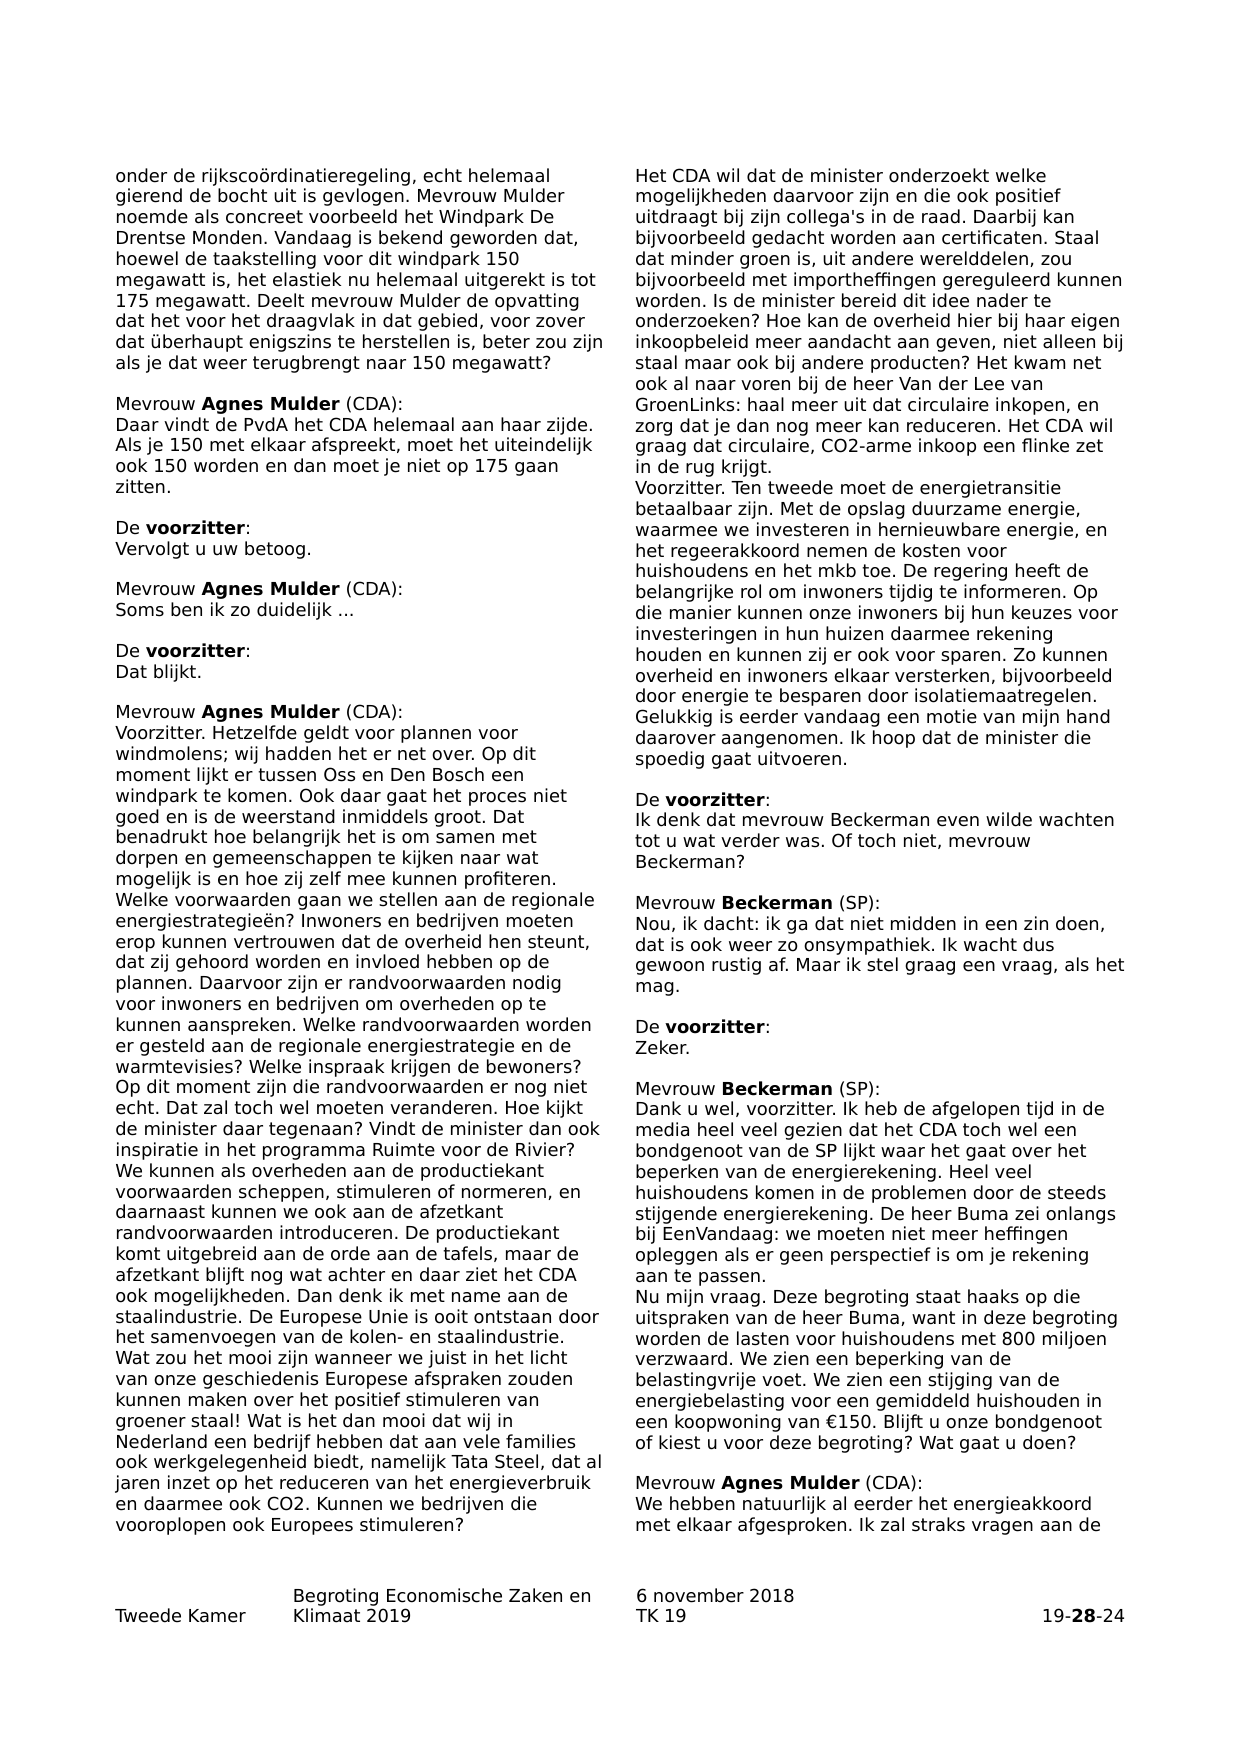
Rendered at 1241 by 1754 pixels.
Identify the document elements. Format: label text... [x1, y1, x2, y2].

text We hebben natuurlijk al eerder het energieakkoord met elkaar afgesproken. Ik zal straks vragen aan de [635, 1494, 1125, 1536]
text Soms ben ik zo duidelijk ... [115, 600, 605, 621]
text Mevrouw Beckerman (SP): [635, 1078, 1125, 1099]
text Dat blijkt. [115, 662, 605, 682]
text Mevrouw Agnes Mulder (CDA): [115, 579, 605, 600]
text Nou, ik dacht: ik ga dat niet midden in een zin doen, dat is ook weer zo onsympathiek. Ik wacht dus gewoon rustig af. Maar ik stel graag een vraag, als het mag. [635, 913, 1125, 997]
text Voorzitter. Ten tweede moet de energietransitie betaalbaar zijn. Met de opslag duurzame energie, waarmee we investeren in hernieuwbare energie, en het regeerakkoord nemen de kosten voor huishoudens en het mkb toe. De regering heeft de belangrijke rol om inwoners tijdig te informeren. Op die manier kunnen onze inwoners bij hun keuzes voor investeringen in hun huizen daarmee rekening houden en kunnen zij er ook voor sparen. Zo kunnen overheid en inwoners elkaar versterken, bijvoorbeeld door energie te besparen door isolatiemaatregelen. Gelukkig is eerder vandaag een motie van mijn hand daarover aangenomen. Ik hoop dat de minister die spoedig gaat uitvoeren. [635, 478, 1125, 769]
text Vervolgt u uw betoog. [115, 538, 605, 559]
text We kunnen als overheden aan de productiekant voorwaarden scheppen, stimuleren of normeren, en daarnaast kunnen we ook aan de afzetkant randvoorwaarden introduceren. De productiekant komt uitgebreid aan de orde aan de tafels, maar de afzetkant blijft nog wat achter en daar ziet het CDA ook mogelijkheden. Dan denk ik met name aan de staalindustrie. De Europese Unie is ooit ontstaan door het samenvoegen van de kolen- en staalindustrie. Wat zou het mooi zijn wanneer we juist in het licht van onze geschiedenis Europese afspraken zouden kunnen maken over het positief stimuleren van groener staal! Wat is het dan mooi dat wij in Nederland een bedrijf hebben dat aan vele families ook werkgelegenheid biedt, namelijk Tata Steel, dat al jaren inzet op het reduceren van het energieverbruik en daarmee ook CO2. Kunnen we bedrijven die vooroplopen ook Europees stimuleren? [115, 1161, 605, 1536]
text Voorzitter. Hetzelfde geldt voor plannen voor windmolens; wij hadden het er net over. Op dit moment lijkt er tussen Oss en Den Bosch een windpark te komen. Ook daar gaat het proces niet goed en is de weerstand inmiddels groot. Dat benadrukt hoe belangrijk het is om samen met dorpen en gemeenschappen te kijken naar wat mogelijk is en hoe zij zelf mee kunnen profiteren. Welke voorwaarden gaan we stellen aan de regionale energiestrategieën? Inwoners en bedrijven moeten erop kunnen vertrouwen dat de overheid hen steunt, dat zij gehoord worden en invloed hebben op de plannen. Daarvoor zijn er randvoorwaarden nodig voor inwoners en bedrijven om overheden op te kunnen aanspreken. Welke randvoorwaarden worden er gesteld aan de regionale energiestrategie en de warmtevisies? Welke inspraak krijgen de bewoners? Op dit moment zijn die randvoorwaarden er nog niet echt. Dat zal toch wel moeten veranderen. Hoe kijkt de minister daar tegenaan? Vindt de minister dan ook inspiratie in het programma Ruimte voor de Rivier? [115, 723, 605, 1161]
text onder de rijkscoördinatieregeling, echt helemaal gierend de bocht uit is gevlogen. Mevrouw Mulder noemde als concreet voorbeeld het Windpark De Drentse Monden. Vandaag is bekend geworden dat, hoewel de taakstelling voor dit windpark 150 megawatt is, het elastiek nu helemaal uitgerekt is tot 175 megawatt. Deelt mevrouw Mulder de opvatting dat het voor het draagvlak in dat gebied, voor zover dat überhaupt enigszins te herstellen is, beter zou zijn als je dat weer terugbrengt naar 150 megawatt? [115, 165, 605, 374]
text Nu mijn vraag. Deze begroting staat haaks op die uitspraken van de heer Buma, want in deze begroting worden de lasten voor huishoudens met 800 miljoen verzwaard. We zien een beperking van de belastingvrije voet. We zien een stijging van de energiebelasting voor een gemiddeld huishouden in een koopwoning van €150. Blijft u onze bondgenoot of kiest u voor deze begroting? Wat gaat u doen? [635, 1287, 1125, 1453]
text De voorzitter: [115, 518, 605, 538]
text Mevrouw Beckerman (SP): [635, 893, 1125, 913]
text Mevrouw Agnes Mulder (CDA): [635, 1473, 1125, 1494]
text Zeker. [635, 1037, 1125, 1058]
text Het CDA wil dat de minister onderzoekt welke mogelijkheden daarvoor zijn en die ook positief uitdraagt bij zijn collega's in de raad. Daarbij kan bijvoorbeeld gedacht worden aan certificaten. Staal dat minder groen is, uit andere werelddelen, zou bijvoorbeeld met importheffingen gereguleerd kunnen worden. Is de minister bereid dit idee nader te onderzoeken? Hoe kan de overheid hier bij haar eigen inkoopbeleid meer aandacht aan geven, niet alleen bij staal maar ook bij andere producten? Het kwam net ook al naar voren bij de heer Van der Lee van GroenLinks: haal meer uit dat circulaire inkopen, en zorg dat je dan nog meer kan reduceren. Het CDA wil graag dat circulaire, CO2-arme inkoop een flinke zet in de rug krijgt. [635, 165, 1125, 478]
text Ik denk dat mevrouw Beckerman even wilde wachten tot u wat verder was. Of toch niet, mevrouw Beckerman? [635, 810, 1125, 873]
text Dank u wel, voorzitter. Ik heb de afgelopen tijd in de media heel veel gezien dat het CDA toch wel een bondgenoot van de SP lijkt waar het gaat over het beperken van de energierekening. Heel veel huishoudens komen in de problemen door de steeds stijgende energierekening. De heer Buma zei onlangs bij EenVandaag: we moeten niet meer heffingen opleggen als er geen perspectief is om je rekening aan te passen. [635, 1099, 1125, 1287]
text Mevrouw Agnes Mulder (CDA): [115, 394, 605, 414]
text Daar vindt de PvdA het CDA helemaal aan haar zijde. Als je 150 met elkaar afspreekt, moet het uiteindelijk ook 150 worden en dan moet je niet op 175 gaan zitten. [115, 414, 605, 498]
text De voorzitter: [635, 1017, 1125, 1037]
text De voorzitter: [115, 641, 605, 662]
text De voorzitter: [635, 789, 1125, 810]
text Mevrouw Agnes Mulder (CDA): [115, 702, 605, 723]
